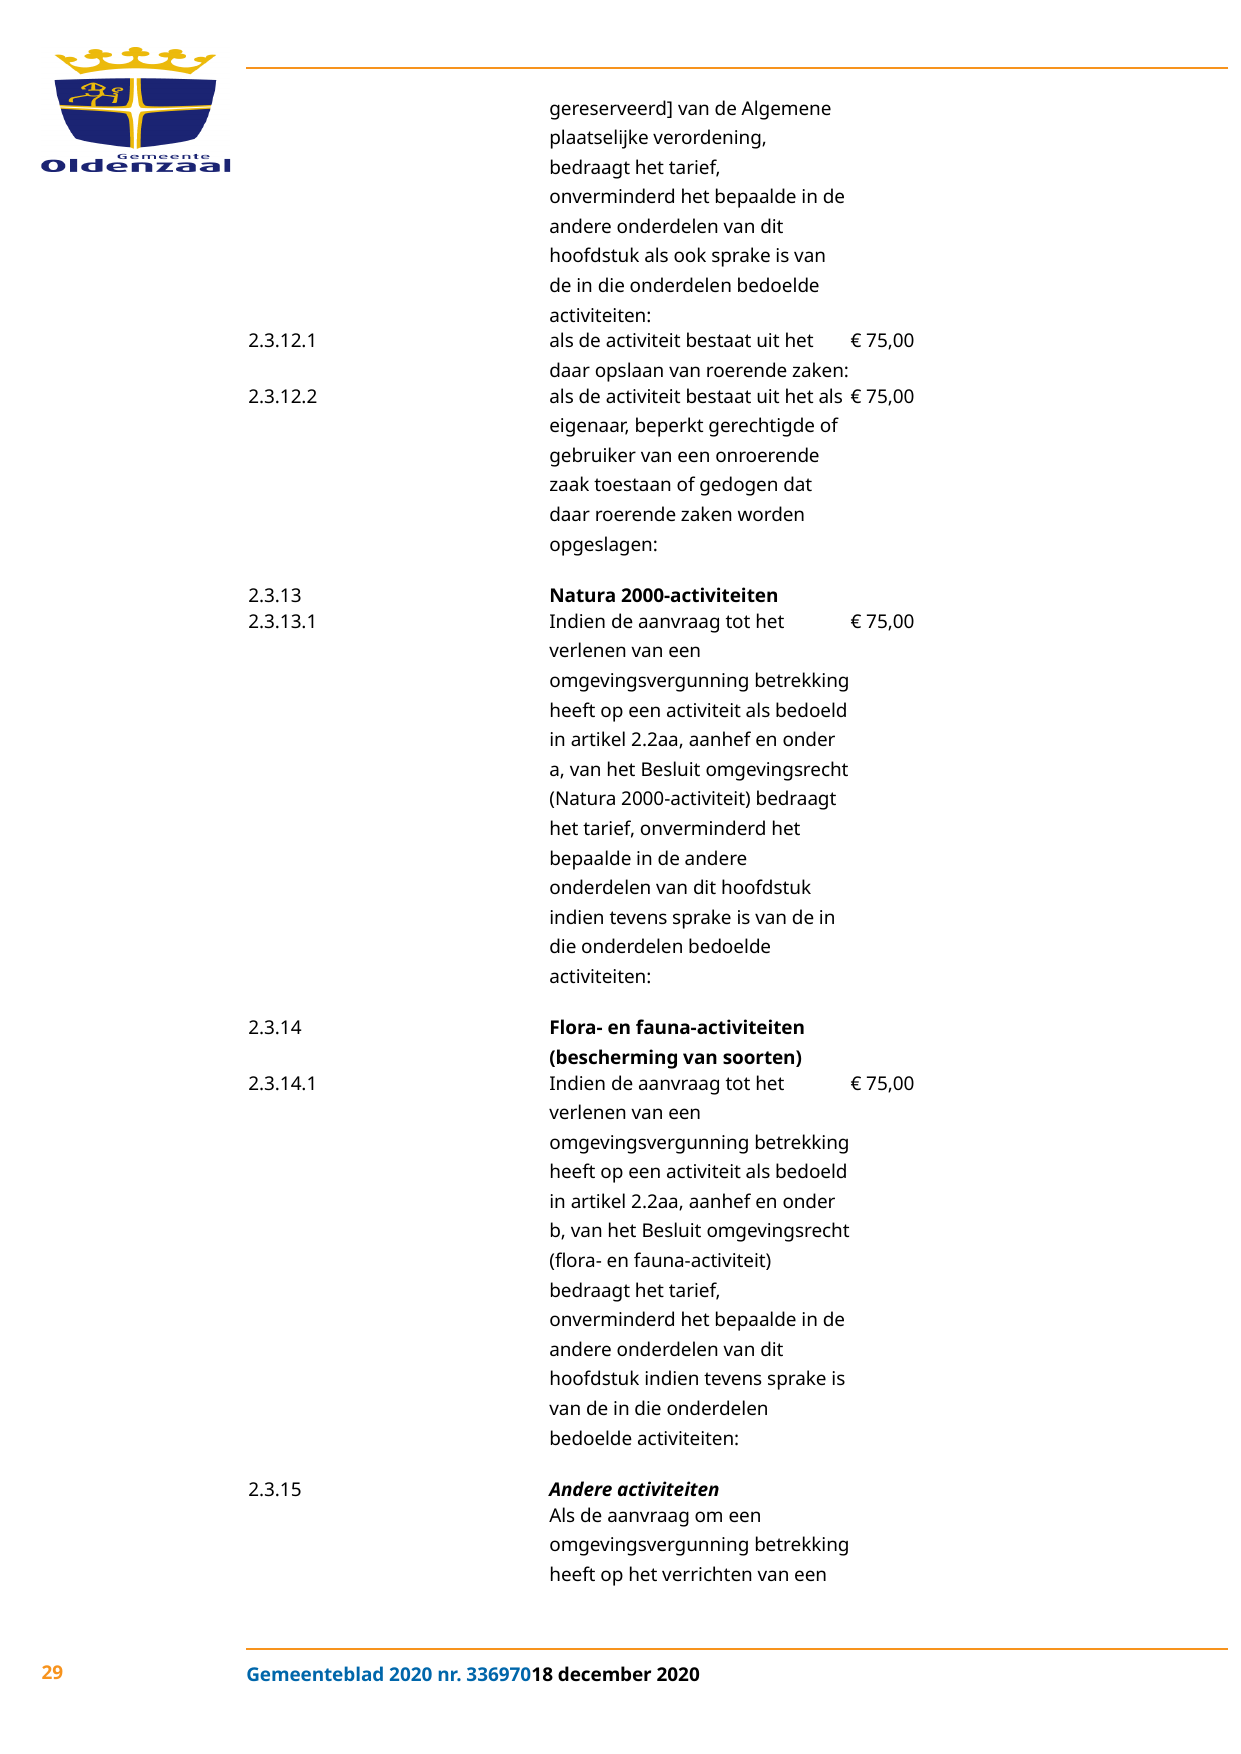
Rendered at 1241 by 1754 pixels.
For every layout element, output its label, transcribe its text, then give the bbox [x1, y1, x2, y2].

table_cell [850, 989, 1152, 1014]
table_cell [850, 95, 1152, 328]
table_cell Andere activiteiten [549, 1476, 850, 1502]
table_cell Als de aanvraag om een omgevingsvergunning betrekking heeft op het verrichten van een [549, 1502, 850, 1587]
table_cell Indien de aanvraag tot het verlenen van een omgevingsvergunning betrekking heeft op een activiteit als bedoeld in artikel 2.2aa, aanhef en onder b, van het Besluit omgevingsrecht (flora- en fauna-activiteit) bedraagt het tarief, onverminderd het bepaalde in de andere onderdelen van dit hoofdstuk indien tevens sprake is van de in die onderdelen bedoelde activiteiten: [549, 1070, 850, 1451]
table_cell € 75,00 [850, 383, 1152, 557]
table_cell als de activiteit bestaat uit het als eigenaar, beperkt gerechtigde of gebruiker van een onroerende zaak toestaan of gedogen dat daar roerende zaken worden opgeslagen: [549, 383, 850, 557]
table_cell [248, 557, 549, 582]
table_cell [248, 95, 549, 328]
table_cell € 75,00 [850, 328, 1152, 383]
table_cell [850, 1476, 1152, 1502]
table_cell [850, 557, 1152, 582]
table_cell [549, 1451, 850, 1476]
table_cell € 75,00 [850, 1070, 1152, 1451]
table_cell 2.3.13 [248, 582, 549, 608]
table_cell [549, 557, 850, 582]
table_cell [248, 989, 549, 1014]
table_cell [248, 1502, 549, 1587]
table_cell [850, 582, 1152, 608]
table_cell 2.3.14.1 [248, 1070, 549, 1451]
table_cell [850, 1451, 1152, 1476]
table_cell 2.3.12.1 [248, 328, 549, 383]
table_cell Flora- en fauna-activiteiten (bescherming van soorten) [549, 1015, 850, 1070]
table_cell 2.3.15 [248, 1476, 549, 1502]
table_cell Natura 2000-activiteiten [549, 582, 850, 608]
table_cell als de activiteit bestaat uit het daar opslaan van roerende zaken: [549, 328, 850, 383]
table_cell [850, 1502, 1152, 1587]
table_cell gereserveerd] van de Algemene plaatselijke verordening, bedraagt het tarief, onverminderd het bepaalde in de andere onderdelen van dit hoofdstuk als ook sprake is van de in die onderdelen bedoelde activiteiten: [549, 95, 850, 328]
picture [41, 47, 231, 172]
table_cell 2.3.14 [248, 1015, 549, 1070]
table_cell 2.3.12.2 [248, 383, 549, 557]
table_cell 2.3.13.1 [248, 608, 549, 989]
table_cell Indien de aanvraag tot het verlenen van een omgevingsvergunning betrekking heeft op een activiteit als bedoeld in artikel 2.2aa, aanhef en onder a, van het Besluit omgevingsrecht (Natura 2000-activiteit) bedraagt het tarief, onverminderd het bepaalde in de andere onderdelen van dit hoofdstuk indien tevens sprake is van de in die onderdelen bedoelde activiteiten: [549, 608, 850, 989]
table_cell [549, 989, 850, 1014]
table_cell [248, 1451, 549, 1476]
table_cell [850, 1015, 1152, 1070]
table_cell € 75,00 [850, 608, 1152, 989]
